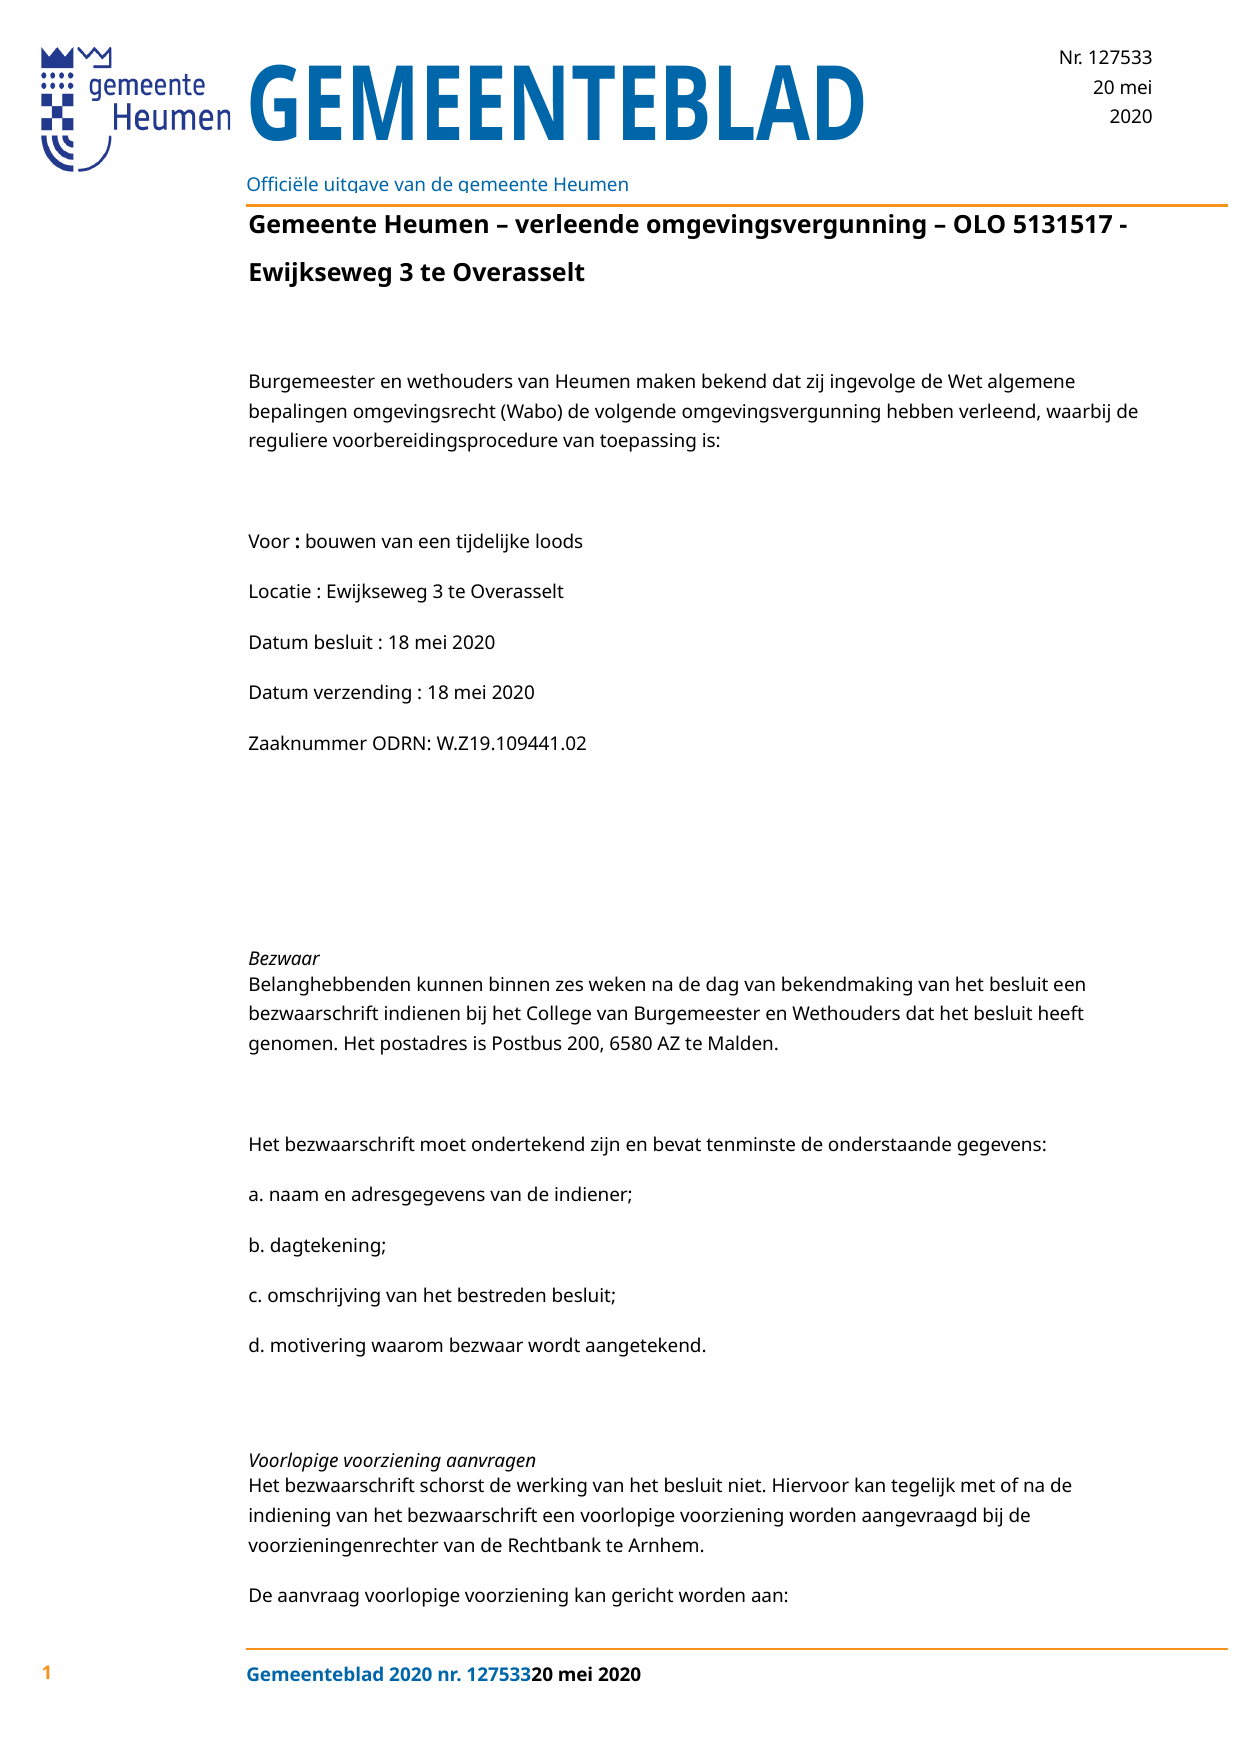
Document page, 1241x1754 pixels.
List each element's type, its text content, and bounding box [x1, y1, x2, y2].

text Bezwaar [248, 945, 1152, 971]
text Datum besluit : 18 mei 2020 [248, 629, 1152, 655]
text Het bezwaarschrift moet ondertekend zijn en bevat tenminste de onderstaande gegevens: [248, 1131, 1152, 1157]
text De aanvraag voorlopige voorziening kan gericht worden aan: [248, 1582, 1152, 1608]
text Locatie : Ewijkseweg 3 te Overasselt [248, 579, 1152, 604]
text Het bezwaarschrift schorst de werking van het besluit niet. Hiervoor kan tegelijk met of na de indiening van het bezwaarschrift een voorlopige voorziening worden aangevraagd bij de voorzieningenrechter van de Rechtbank te Arnhem. [248, 1473, 1152, 1558]
picture [41, 47, 231, 172]
text Gemeente Heumen – verleende omgevingsvergunning – OLO 5131517 - Ewijkseweg 3 te Overasselt [248, 207, 1152, 288]
text c. omschrijving van het bestreden besluit; [248, 1282, 1152, 1308]
text a. naam en adresgegevens van de indiener; [248, 1181, 1152, 1207]
text Burgemeester en wethouders van Heumen maken bekend dat zij ingevolge de Wet algemene bepalingen omgevingsrecht (Wabo) de volgende omgevingsvergunning hebben verleend, waarbij de reguliere voorbereidingsprocedure van toepassing is: [248, 368, 1152, 453]
text d. motivering waarom bezwaar wordt aangetekend. [248, 1333, 1152, 1358]
text Voor : bouwen van een tijdelijke loods [248, 528, 1152, 554]
text Datum verzending : 18 mei 2020 [248, 679, 1152, 705]
text b. dagtekening; [248, 1232, 1152, 1257]
text Voorlopige voorziening aanvragen [248, 1447, 1152, 1473]
text Belanghebbenden kunnen binnen zes weken na de dag van bekendmaking van het besluit een bezwaarschrift indienen bij het College van Burgemeester en Wethouders dat het besluit heeft genomen. Het postadres is Postbus 200, 6580 AZ te Malden. [248, 971, 1152, 1056]
text Zaaknummer ODRN: W.Z19.109441.02 [248, 730, 1152, 756]
